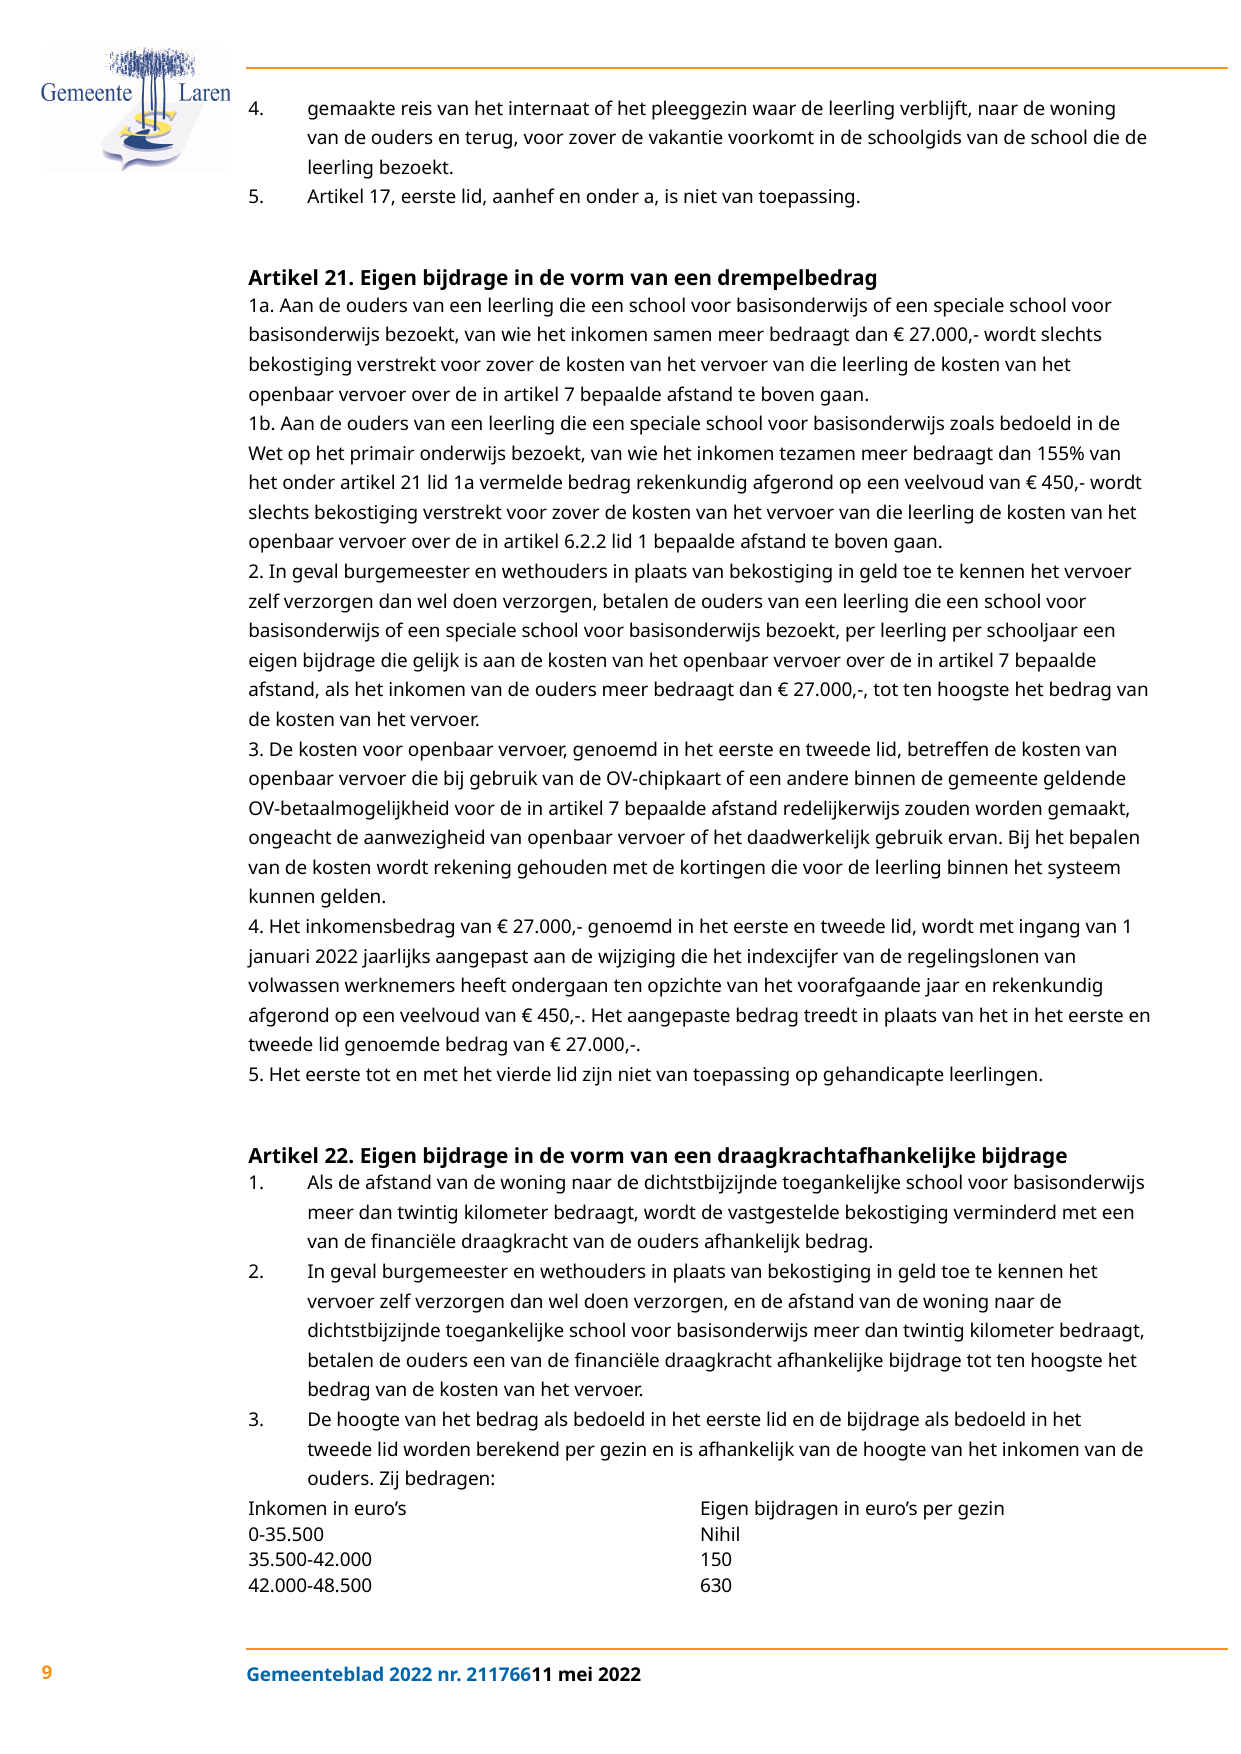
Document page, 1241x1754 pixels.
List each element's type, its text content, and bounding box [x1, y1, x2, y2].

table_cell 150 [700, 1547, 1152, 1572]
picture [41, 47, 231, 172]
list De hoogte van het bedrag als bedoeld in het eerste lid en de bijdrage als bedoeld in het tweede lid worden berekend per gezin en is afhankelijk van de hoogte van het inkomen van de ouders. Zij bedragen: [248, 1406, 1152, 1491]
list gemaakte reis van het internaat of het pleeggezin waar de leerling verblijft, naar de woning van de ouders en terug, voor zover de vakantie voorkomt in de schoolgids van de school die de leerling bezoekt. [248, 95, 1152, 180]
text Artikel 21. Eigen bijdrage in de vorm van een drempelbedrag [248, 263, 1152, 292]
table_header Eigen bijdragen in euro’s per gezin [700, 1495, 1152, 1521]
text 2. In geval burgemeester en wethouders in plaats van bekostiging in geld toe te kennen het vervoer zelf verzorgen dan wel doen verzorgen, betalen de ouders van een leerling die een school voor basisonderwijs of een speciale school voor basisonderwijs bezoekt, per leerling per schooljaar een eigen bijdrage die gelijk is aan de kosten van het openbaar vervoer over de in artikel 7 bepaalde afstand, als het inkomen van de ouders meer bedraagt dan € 27.000,-, tot ten hoogste het bedrag van de kosten van het vervoer. [248, 558, 1152, 732]
text 1b. Aan de ouders van een leerling die een speciale school voor basisonderwijs zoals bedoeld in de Wet op het primair onderwijs bezoekt, van wie het inkomen tezamen meer bedraagt dan 155% van het onder artikel 21 lid 1a vermelde bedrag rekenkundig afgerond op een veelvoud van € 450,- wordt slechts bekostiging verstrekt voor zover de kosten van het vervoer van die leerling de kosten van het openbaar vervoer over de in artikel 6.2.2 lid 1 bepaalde afstand te boven gaan. [248, 410, 1152, 554]
text 1a. Aan de ouders van een leerling die een school voor basisonderwijs of een speciale school voor basisonderwijs bezoekt, van wie het inkomen samen meer bedraagt dan € 27.000,- wordt slechts bekostiging verstrekt voor zover de kosten van het vervoer van die leerling de kosten van het openbaar vervoer over de in artikel 7 bepaalde afstand te boven gaan. [248, 292, 1152, 406]
table_cell Nihil [700, 1521, 1152, 1547]
table_cell 630 [700, 1572, 1152, 1598]
table_cell 0-35.500 [248, 1521, 700, 1547]
table_header Inkomen in euro’s [248, 1495, 700, 1521]
text Artikel 22. Eigen bijdrage in de vorm van een draagkrachtafhankelijke bijdrage [248, 1141, 1152, 1169]
list Artikel 17, eerste lid, aanhef en onder a, is niet van toepassing. [248, 183, 1152, 209]
table_cell 35.500-42.000 [248, 1547, 700, 1572]
list In geval burgemeester en wethouders in plaats van bekostiging in geld toe te kennen het vervoer zelf verzorgen dan wel doen verzorgen, en de afstand van de woning naar de dichtstbijzijnde toegankelijke school voor basisonderwijs meer dan twintig kilometer bedraagt, betalen de ouders een van de financiële draagkracht afhankelijke bijdrage tot ten hoogste het bedrag van de kosten van het vervoer. [248, 1258, 1152, 1402]
table_cell 42.000-48.500 [248, 1572, 700, 1598]
list Als de afstand van de woning naar de dichtstbijzijnde toegankelijke school voor basisonderwijs meer dan twintig kilometer bedraagt, wordt de vastgestelde bekostiging verminderd met een van de financiële draagkracht van de ouders afhankelijk bedrag. [248, 1169, 1152, 1254]
text 4. Het inkomensbedrag van € 27.000,- genoemd in het eerste en tweede lid, wordt met ingang van 1 januari 2022 jaarlijks aangepast aan de wijziging die het indexcijfer van de regelingslonen van volwassen werknemers heeft ondergaan ten opzichte van het voorafgaande jaar en rekenkundig afgerond op een veelvoud van € 450,-. Het aangepaste bedrag treedt in plaats van het in het eerste en tweede lid genoemde bedrag van € 27.000,-. [248, 913, 1152, 1057]
text 3. De kosten voor openbaar vervoer, genoemd in het eerste en tweede lid, betreffen de kosten van openbaar vervoer die bij gebruik van de OV-chipkaart of een andere binnen de gemeente geldende OV-betaalmogelijkheid voor de in artikel 7 bepaalde afstand redelijkerwijs zouden worden gemaakt, ongeacht de aanwezigheid van openbaar vervoer of het daadwerkelijk gebruik ervan. Bij het bepalen van de kosten wordt rekening gehouden met de kortingen die voor de leerling binnen het systeem kunnen gelden. [248, 736, 1152, 909]
text 5. Het eerste tot en met het vierde lid zijn niet van toepassing op gehandicapte leerlingen. [248, 1061, 1152, 1087]
